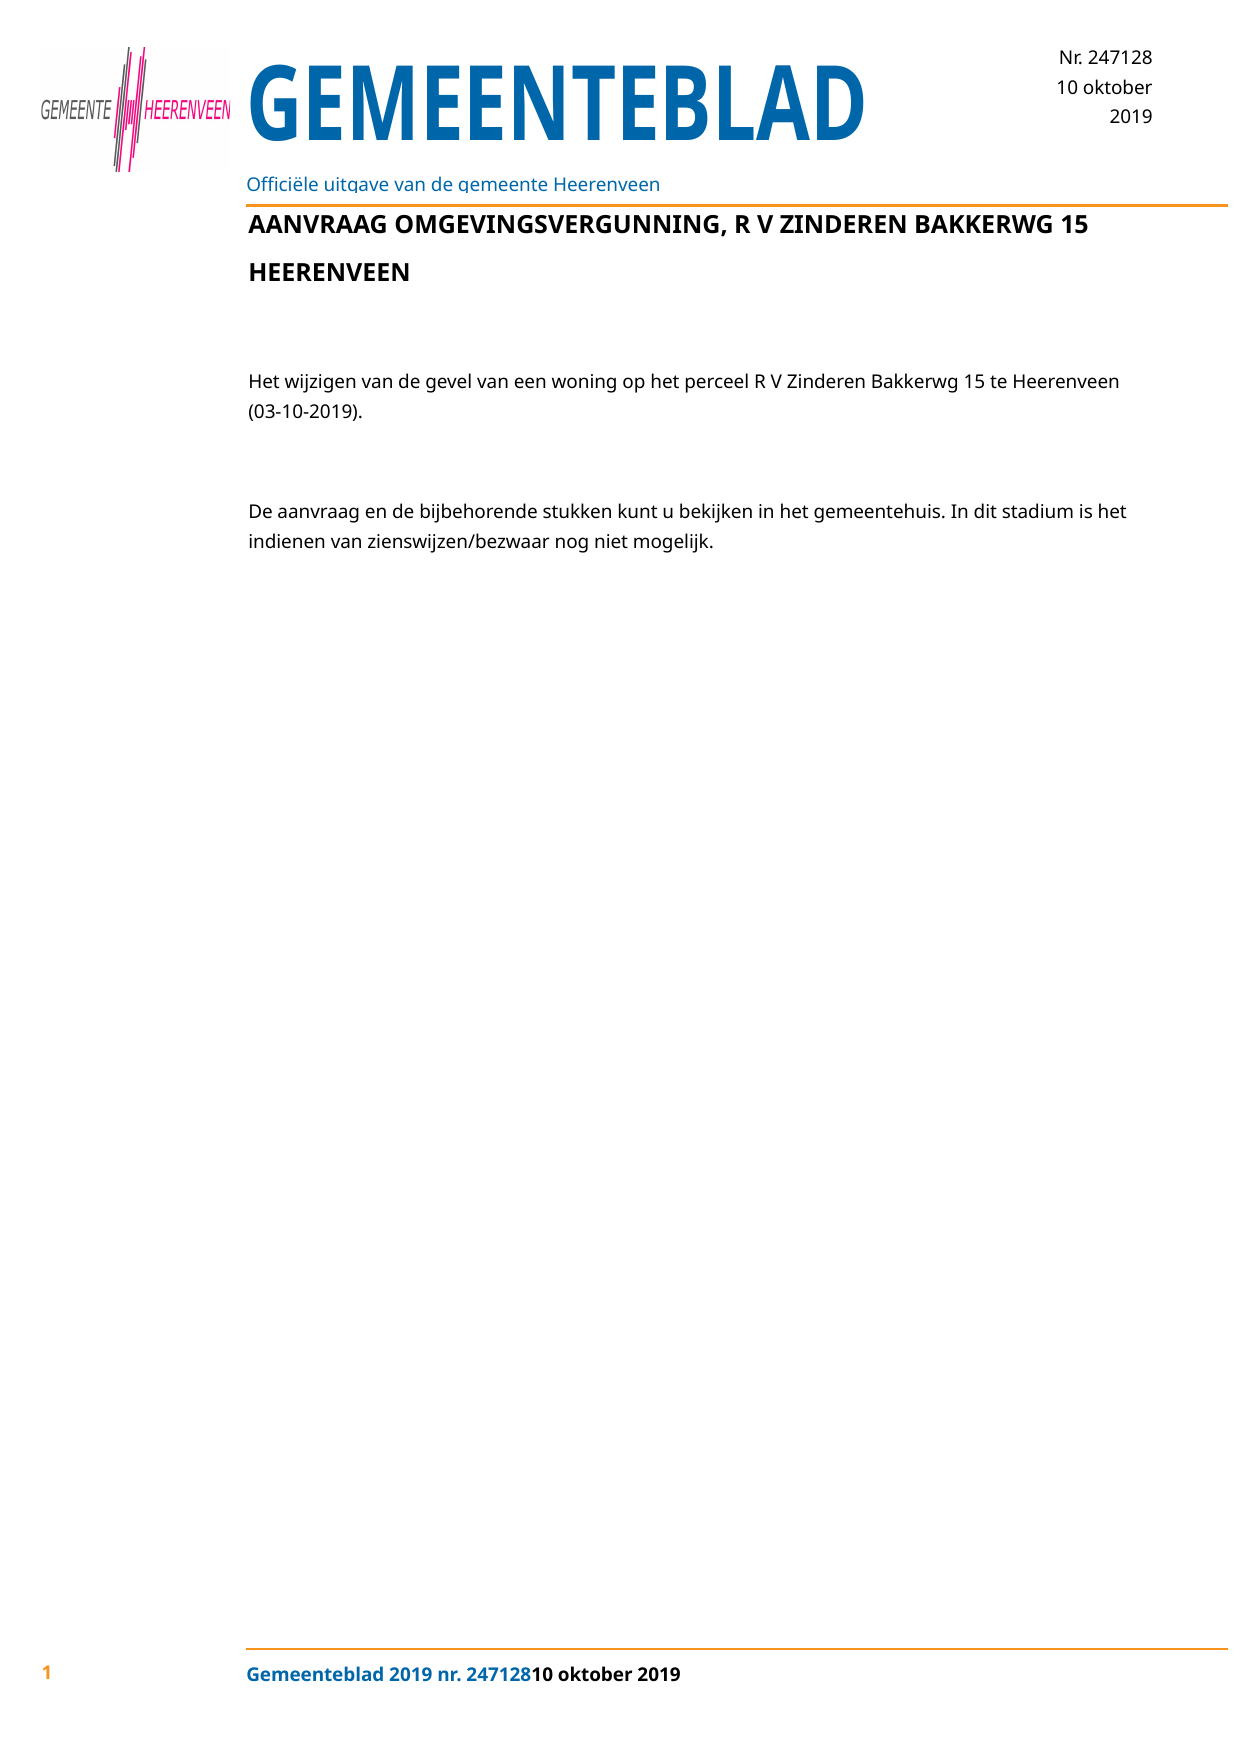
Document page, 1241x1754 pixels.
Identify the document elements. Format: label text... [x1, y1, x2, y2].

text Het wijzigen van de gevel van een woning op het perceel R V Zinderen Bakkerwg 15 te Heerenveen (03-10-2019). [248, 368, 1152, 424]
picture [41, 47, 231, 172]
text De aanvraag en de bijbehorende stukken kunt u bekijken in het gemeentehuis. In dit stadium is het indienen van zienswijzen/bezwaar nog niet mogelijk. [248, 499, 1152, 554]
text AANVRAAG OMGEVINGSVERGUNNING, R V ZINDEREN BAKKERWG 15 HEERENVEEN [248, 207, 1152, 288]
